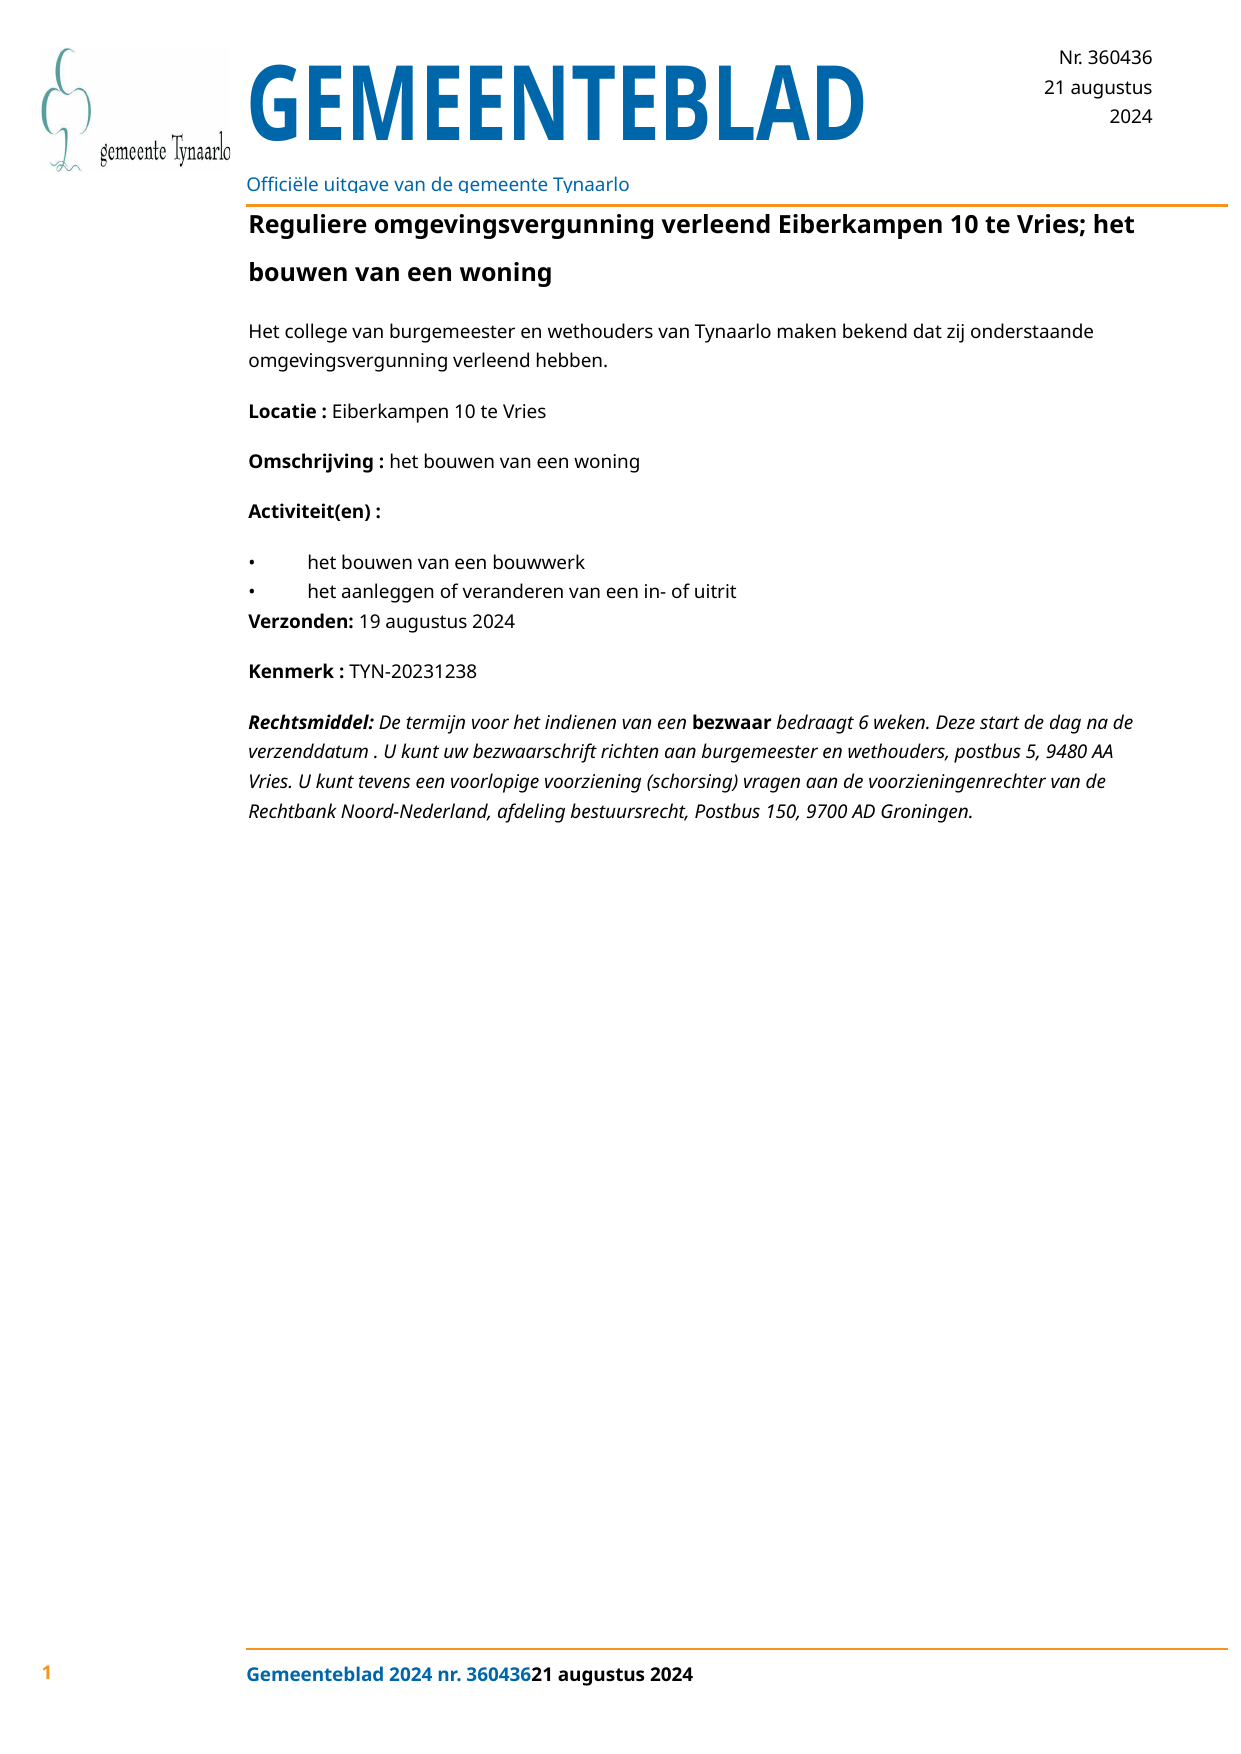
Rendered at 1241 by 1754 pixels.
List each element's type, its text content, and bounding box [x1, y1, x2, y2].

text Het college van burgemeester en wethouders van Tynaarlo maken bekend dat zij onderstaande omgevingsvergunning verleend hebben. [248, 318, 1152, 373]
text Kenmerk : TYN-20231238 [248, 659, 1152, 684]
text Omschrijving : het bouwen van een woning [248, 448, 1152, 474]
text Verzonden: 19 augustus 2024 [248, 608, 1152, 634]
list het aanleggen of veranderen van een in- of uitrit [248, 579, 1152, 604]
picture [41, 47, 231, 172]
text Locatie : Eiberkampen 10 te Vries [248, 398, 1152, 424]
text Rechtsmiddel: De termijn voor het indienen van een bezwaar bedraagt 6 weken. Deze start de dag na de verzenddatum . U kunt uw bezwaarschrift richten aan burgemeester en wethouders, postbus 5, 9480 AA Vries. U kunt tevens een voorlopige voorziening (schorsing) vragen aan de voorzieningenrechter van de Rechtbank Noord-Nederland, afdeling bestuursrecht, Postbus 150, 9700 AD Groningen. [248, 709, 1152, 824]
text Activiteit(en) : [248, 499, 1152, 524]
list het bouwen van een bouwwerk [248, 549, 1152, 575]
text Reguliere omgevingsvergunning verleend Eiberkampen 10 te Vries; het bouwen van een woning [248, 207, 1152, 288]
